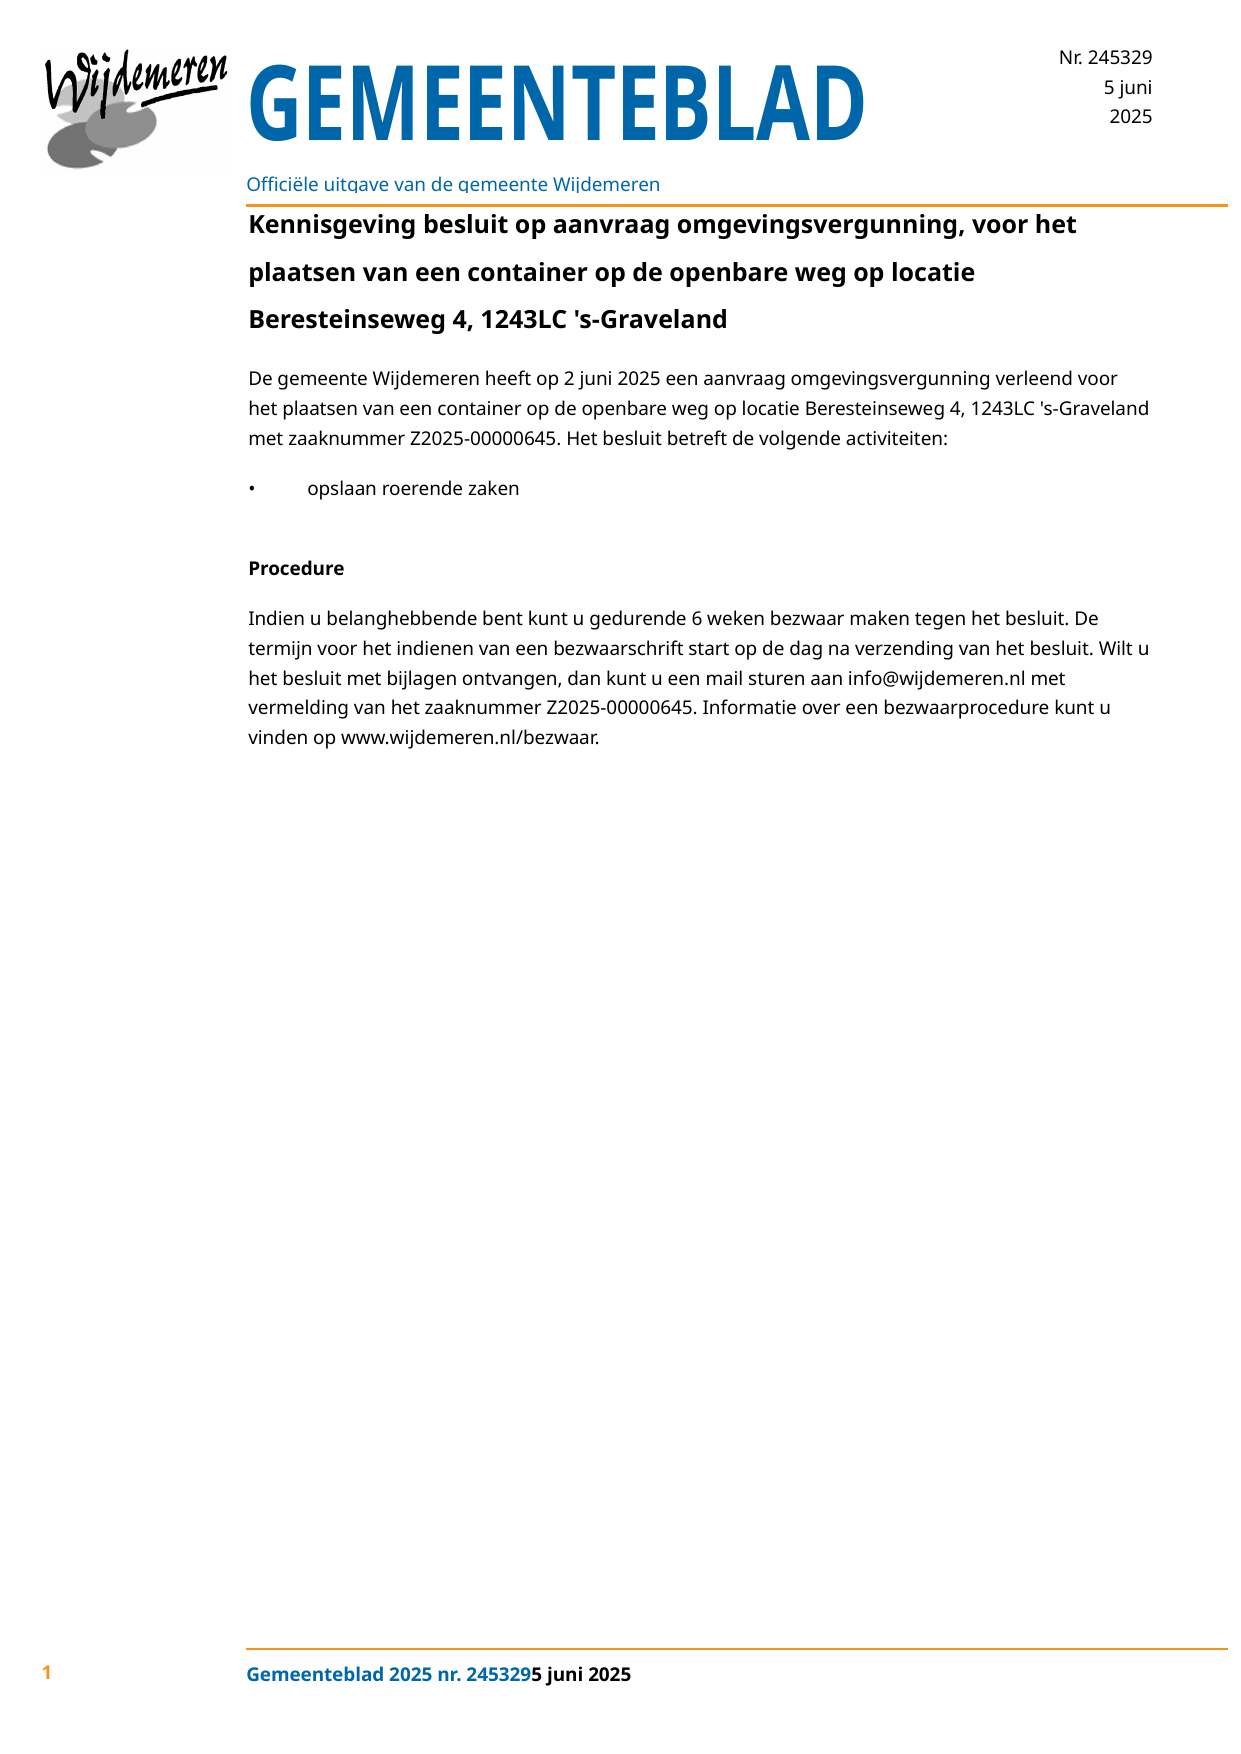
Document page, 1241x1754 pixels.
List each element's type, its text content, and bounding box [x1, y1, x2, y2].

text Indien u belanghebbende bent kunt u gedurende 6 weken bezwaar maken tegen het besluit. De termijn voor het indienen van een bezwaarschrift start op de dag na verzending van het besluit. Wilt u het besluit met bijlagen ontvangen, dan kunt u een mail sturen aan info@wijdemeren.nl met vermelding van het zaaknummer Z2025-00000645. Informatie over een bezwaarprocedure kunt u vinden op www.wijdemeren.nl/bezwaar. [248, 606, 1152, 749]
text De gemeente Wijdemeren heeft op 2 juni 2025 een aanvraag omgevingsvergunning verleend voor het plaatsen van een container op de openbare weg op locatie Beresteinseweg 4, 1243LC 's-Graveland met zaaknummer Z2025-00000645. Het besluit betreft de volgende activiteiten: [248, 366, 1152, 450]
text Kennisgeving besluit op aanvraag omgevingsvergunning, voor het plaatsen van een container op de openbare weg op locatie Beresteinseweg 4, 1243LC 's-Graveland [248, 207, 1152, 336]
picture [41, 47, 231, 172]
list opslaan roerende zaken [248, 475, 1152, 501]
text Procedure [248, 555, 1152, 581]
